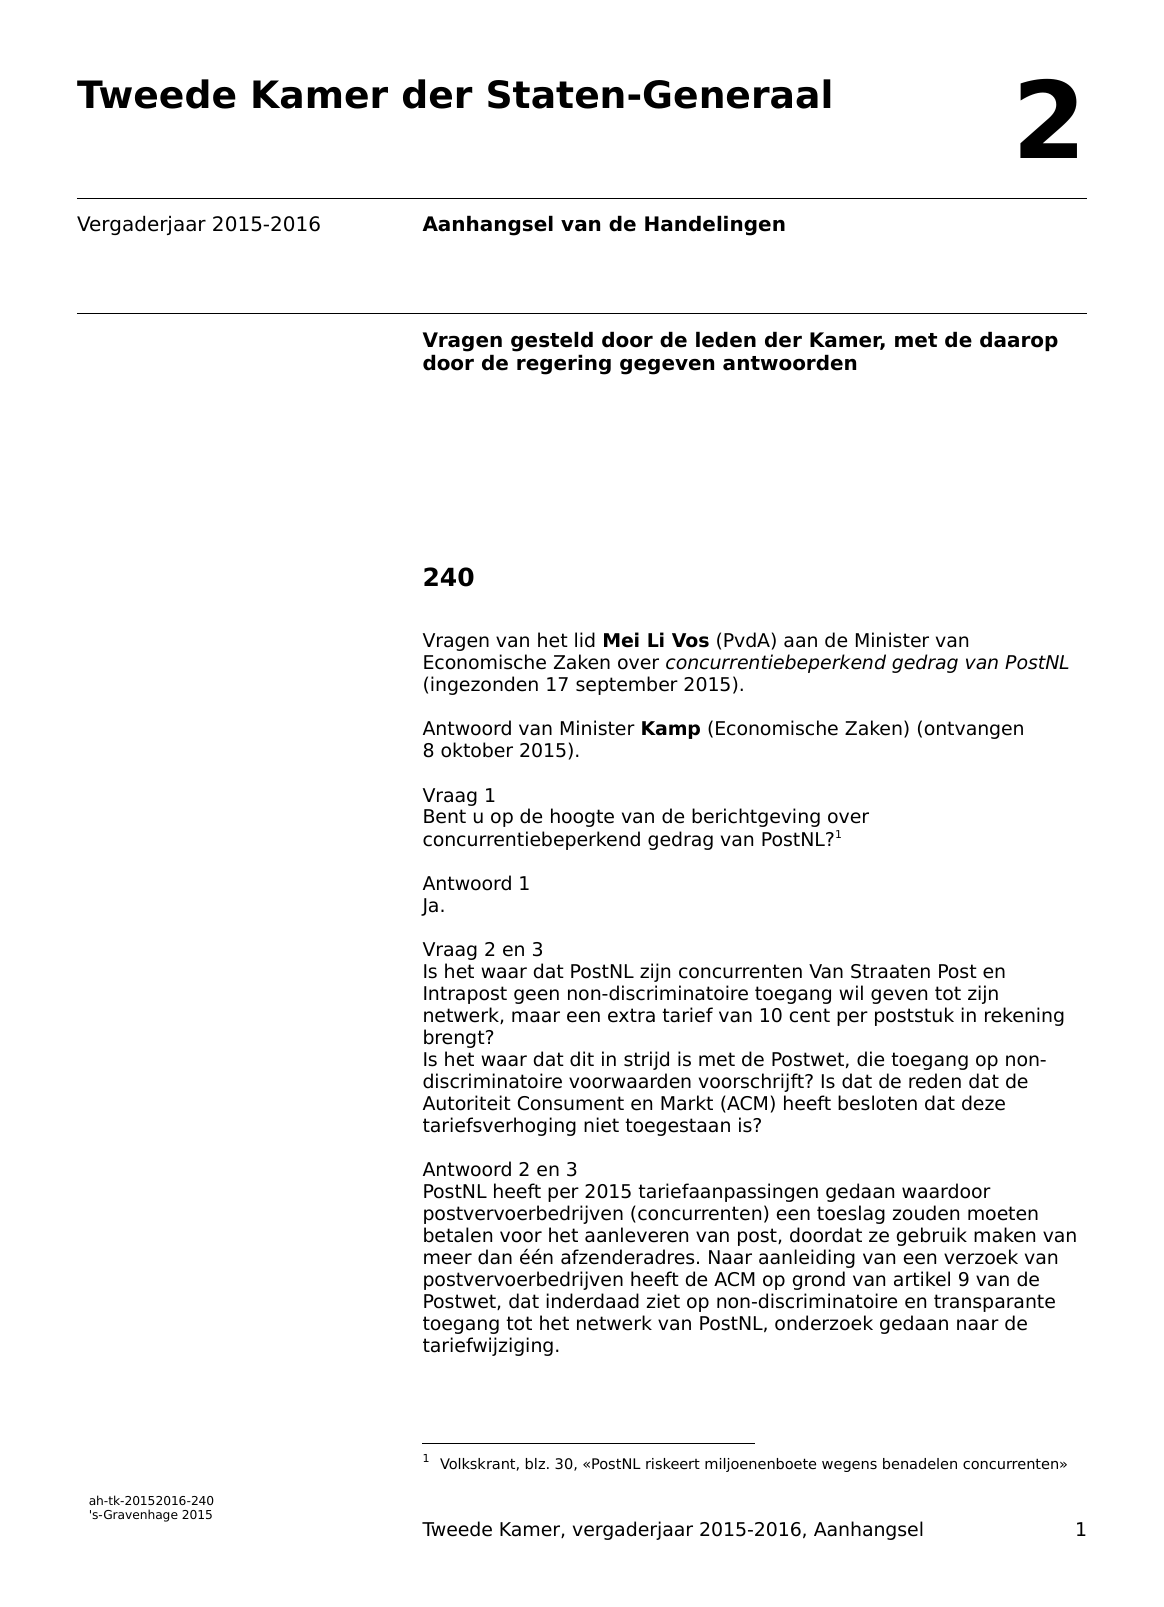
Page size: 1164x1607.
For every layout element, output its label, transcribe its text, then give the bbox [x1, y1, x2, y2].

text Ja. [422, 894, 1087, 917]
text Vraag 1 [422, 784, 1087, 806]
text Volkskrant, blz. 30, «PostNL riskeert miljoenenboete wegens benadelen concurrenten» [422, 1452, 1087, 1474]
text Antwoord 1 [422, 873, 1087, 894]
text Bent u op de hoogte van de berichtgeving over concurrentiebeperkend gedrag van PostNL? [422, 806, 1087, 850]
text 's-Gravenhage 2015 [88, 1508, 323, 1522]
table_cell Vragen gesteld door de leden der Kamer, met de daarop door de regering gegeven antwoorden [422, 314, 1087, 375]
text Vraag 2 en 3 [422, 939, 1087, 961]
text Antwoord 2 en 3 [422, 1159, 1087, 1181]
table_cell Aanhangsel van de Handelingen [422, 199, 1087, 313]
text Vragen van het lid Mei Li Vos (PvdA) aan de Minister van Economische Zaken over concurrentiebeperkend gedrag van PostNL (ingezonden 17 september 2015). [422, 630, 1087, 696]
text Is het waar dat dit in strijd is met de Postwet, die toegang op non-discriminatoire voorwaarden voorschrijft? Is dat de reden dat de Autoriteit Consument en Markt (ACM) heeft besloten dat deze tariefsverhoging niet toegestaan is? [422, 1049, 1087, 1137]
table_header 2 [886, 59, 1087, 198]
text PostNL heeft per 2015 tariefaanpassingen gedaan waardoor postvervoerbedrijven (concurrenten) een toeslag zouden moeten betalen voor het aanleveren van post, doordat ze gebruik maken van meer dan één afzenderadres. Naar aanleiding van een verzoek van postvervoerbedrijven heeft de ACM op grond van artikel 9 van de Postwet, dat inderdaad ziet op non-discriminatoire en transparante toegang tot het netwerk van PostNL, onderzoek gedaan naar de tariefwijziging. [422, 1181, 1087, 1357]
table_cell Vergaderjaar 2015-2016 [77, 199, 422, 313]
table_cell [77, 314, 422, 375]
text 240 [422, 563, 1087, 592]
text Is het waar dat PostNL zijn concurrenten Van Straaten Post en Intrapost geen non-discriminatoire toegang wil geven tot zijn netwerk, maar een extra tarief van 10 cent per poststuk in rekening brengt? [422, 961, 1087, 1049]
text Antwoord van Minister Kamp (Economische Zaken) (ontvangen 8 oktober 2015). [422, 718, 1087, 762]
table_header Tweede Kamer der Staten-Generaal [77, 59, 886, 198]
text ah-tk-20152016-240 [88, 1494, 323, 1508]
